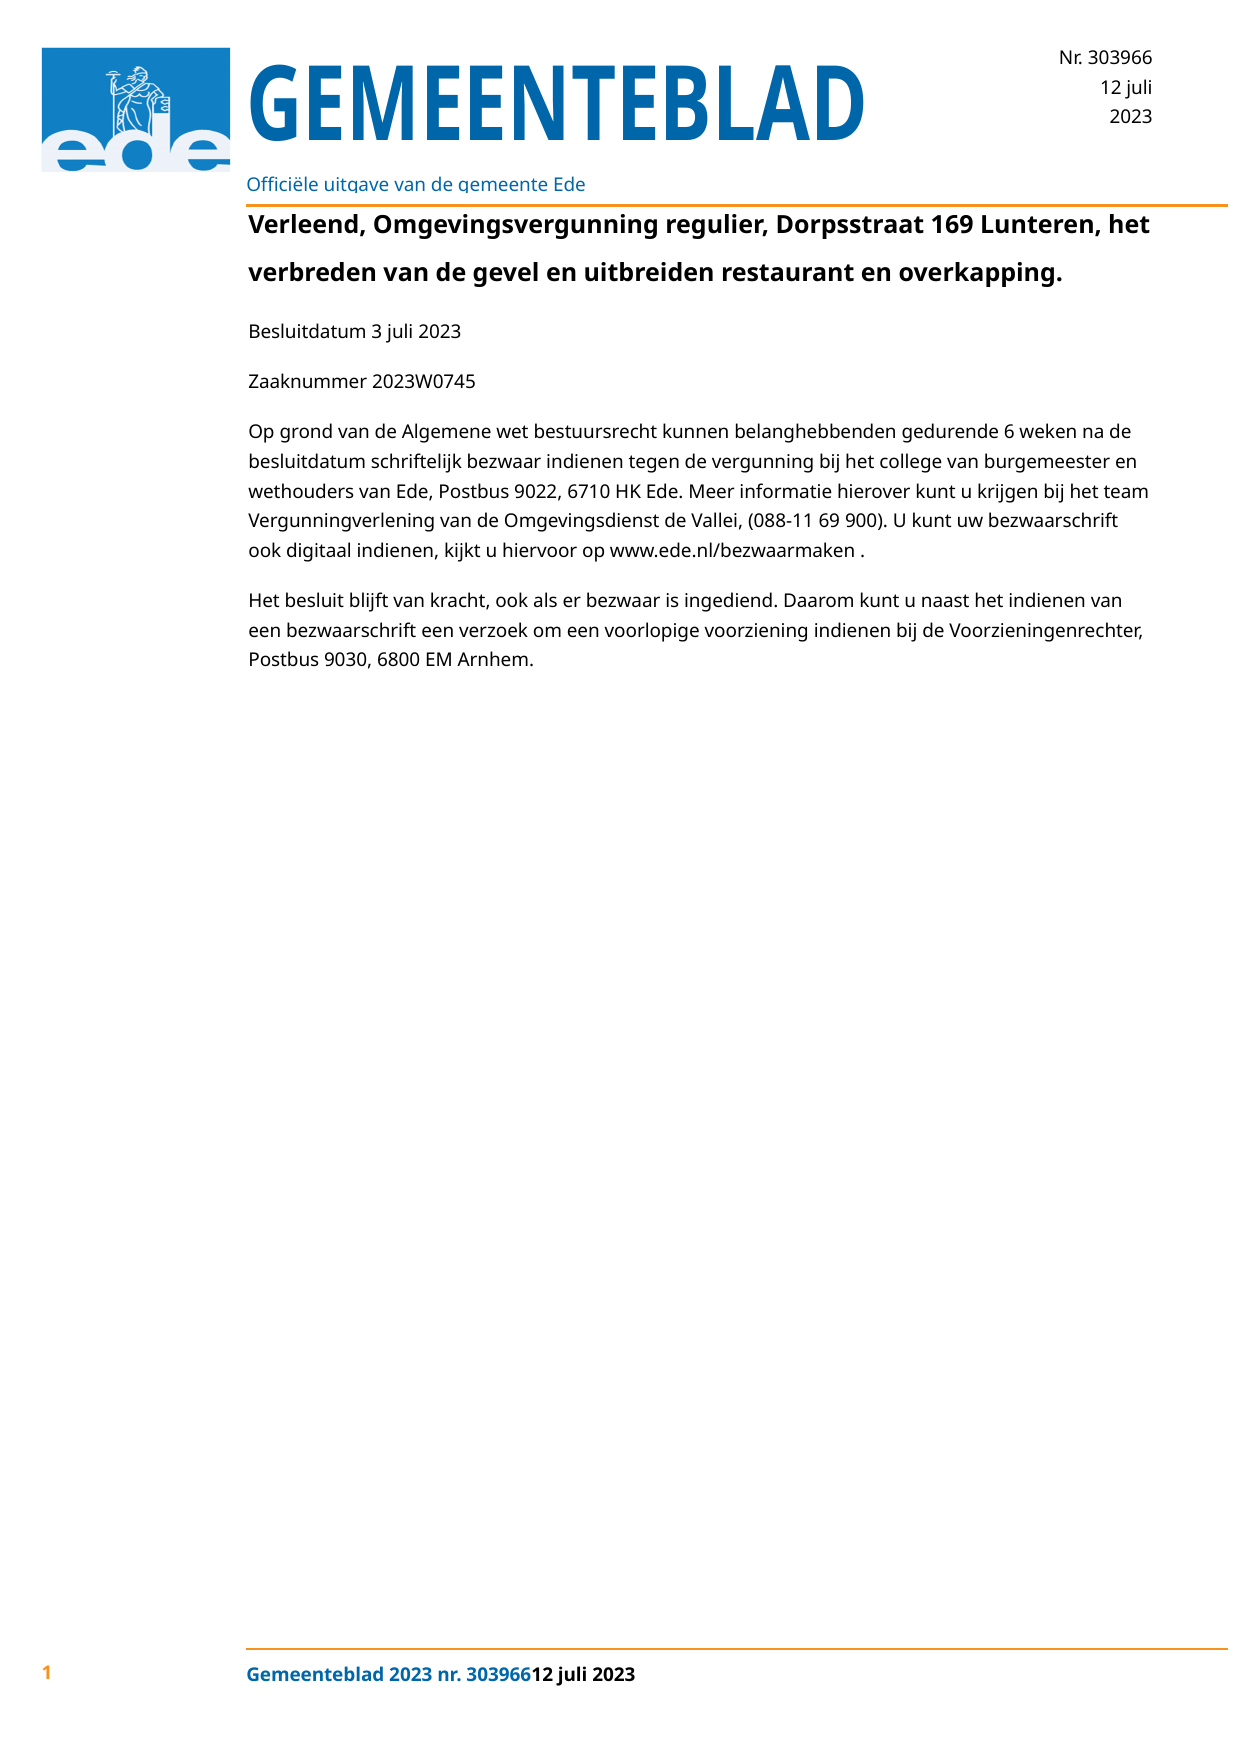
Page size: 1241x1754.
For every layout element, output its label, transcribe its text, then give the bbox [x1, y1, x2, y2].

text Besluitdatum 3 juli 2023 [248, 318, 1152, 344]
text Het besluit blijft van kracht, ook als er bezwaar is ingediend. Daarom kunt u naast het indienen van een bezwaarschrift een verzoek om een voorlopige voorziening indienen bij de Voorzieningenrechter, Postbus 9030, 6800 EM Arnhem. [248, 587, 1152, 672]
text Op grond van de Algemene wet bestuursrecht kunnen belanghebbenden gedurende 6 weken na de besluitdatum schriftelijk bezwaar indienen tegen de vergunning bij het college van burgemeester en wethouders van Ede, Postbus 9022, 6710 HK Ede. Meer informatie hierover kunt u krijgen bij het team Vergunningverlening van de Omgevingsdienst de Vallei, (088-11 69 900). U kunt uw bezwaarschrift ook digitaal indienen, kijkt u hiervoor op www.ede.nl/bezwaarmaken . [248, 419, 1152, 563]
text Verleend, Omgevingsvergunning regulier, Dorpsstraat 169 Lunteren, het verbreden van de gevel en uitbreiden restaurant en overkapping. [248, 207, 1152, 288]
text Zaaknummer 2023W0745 [248, 368, 1152, 394]
picture [41, 47, 231, 172]
